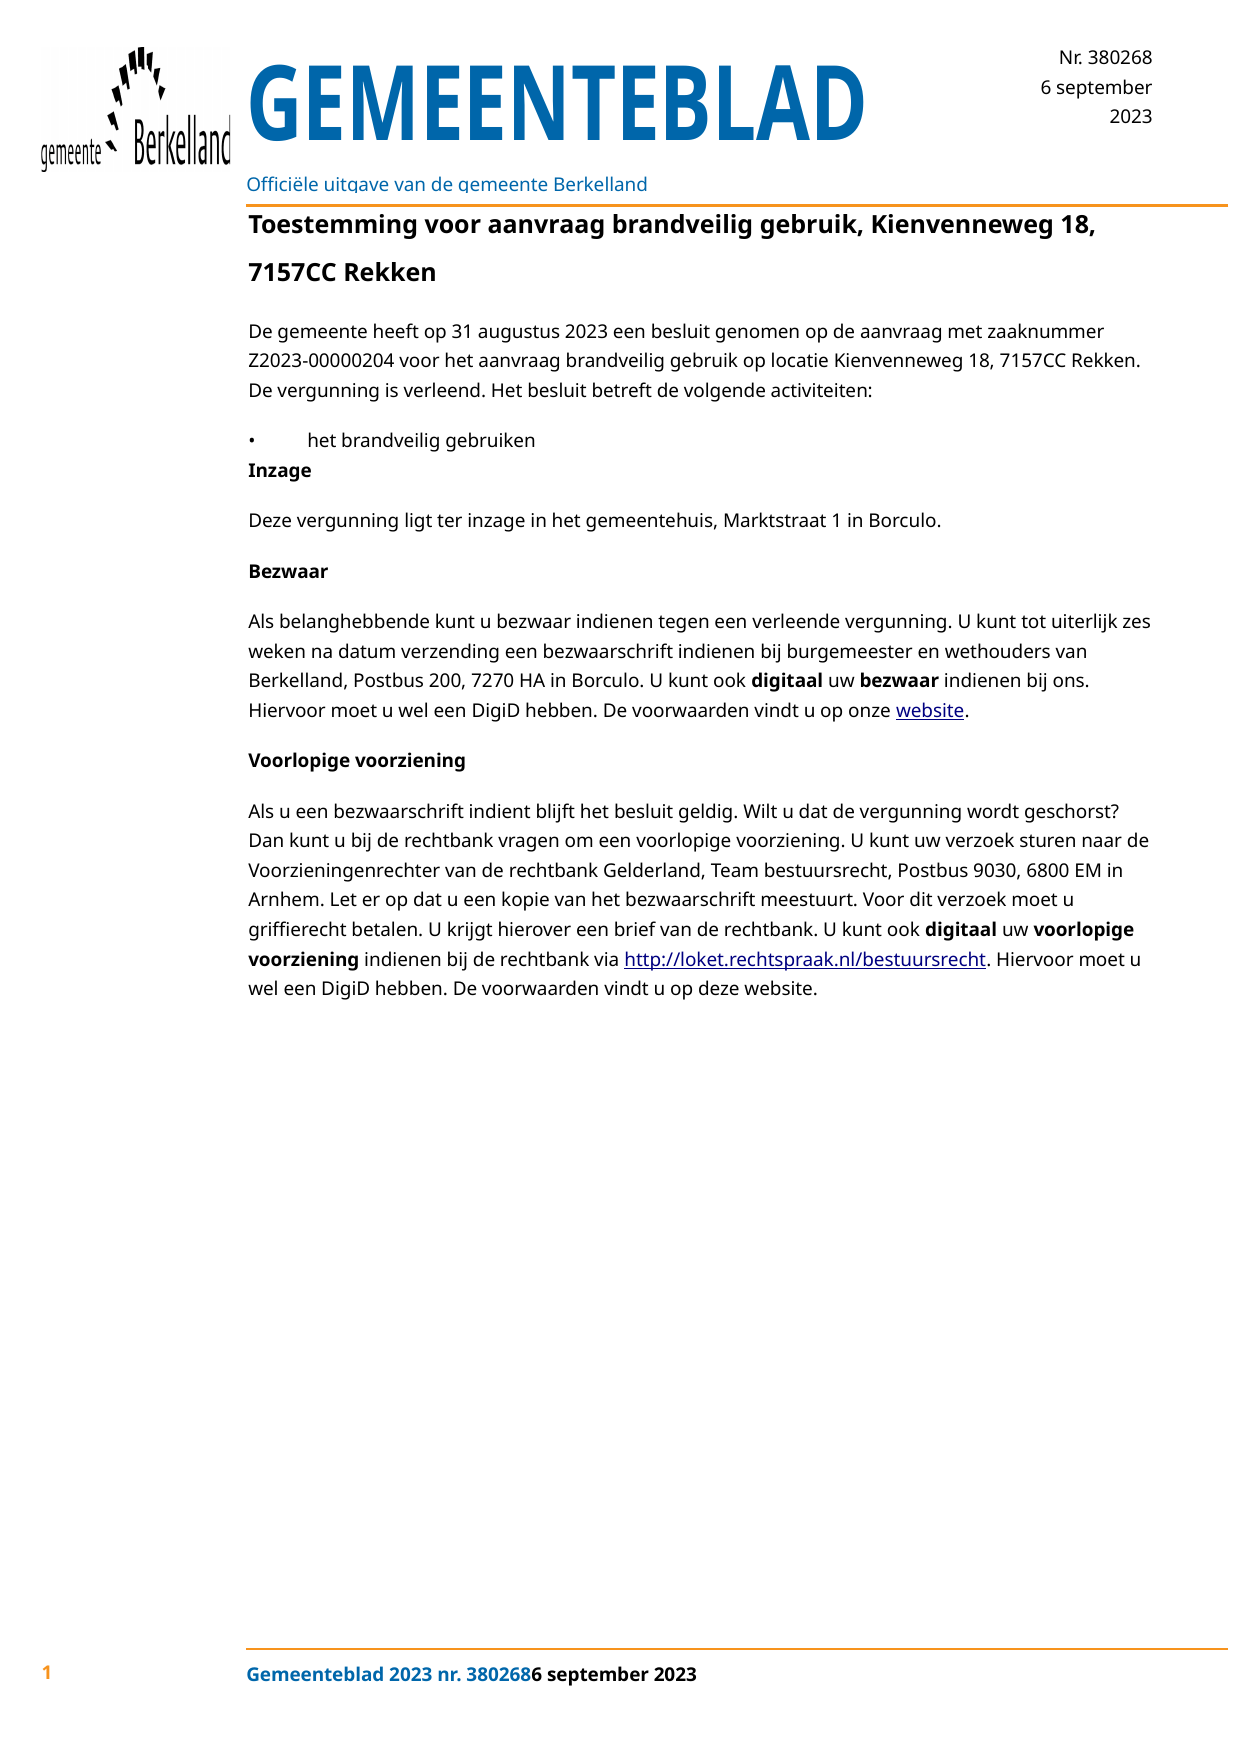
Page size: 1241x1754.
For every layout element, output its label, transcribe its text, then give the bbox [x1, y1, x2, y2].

picture [41, 47, 231, 172]
text Deze vergunning ligt ter inzage in het gemeentehuis, Marktstraat 1 in Borculo. [248, 507, 1152, 533]
text Voorlopige voorziening [248, 747, 1152, 773]
text Als u een bezwaarschrift indient blijft het besluit geldig. Wilt u dat de vergunning wordt geschorst? Dan kunt u bij de rechtbank vragen om een voorlopige voorziening. U kunt uw verzoek sturen naar de Voorzieningenrechter van de rechtbank Gelderland, Team bestuursrecht, Postbus 9030, 6800 EM in Arnhem. Let er op dat u een kopie van het bezwaarschrift meestuurt. Voor dit verzoek moet u griffierecht betalen. U krijgt hierover een brief van de rechtbank. U kunt ook digitaal uw voorlopige voorziening indienen bij de rechtbank via http://loket.rechtspraak.nl/bestuursrecht. Hiervoor moet u wel een DigiD hebben. De voorwaarden vindt u op deze website. [248, 798, 1152, 1001]
text Als belanghebbende kunt u bezwaar indienen tegen een verleende vergunning. U kunt tot uiterlijk zes weken na datum verzending een bezwaarschrift indienen bij burgemeester en wethouders van Berkelland, Postbus 200, 7270 HA in Borculo. U kunt ook digitaal uw bezwaar indienen bij ons. Hiervoor moet u wel een DigiD hebben. De voorwaarden vindt u op onze website. [248, 608, 1152, 723]
text De gemeente heeft op 31 augustus 2023 een besluit genomen op de aanvraag met zaaknummer Z2023-00000204 voor het aanvraag brandveilig gebruik op locatie Kienvenneweg 18, 7157CC Rekken. De vergunning is verleend. Het besluit betreft de volgende activiteiten: [248, 318, 1152, 403]
list het brandveilig gebruiken [248, 427, 1152, 453]
text Inzage [248, 457, 1152, 483]
text Bezwaar [248, 558, 1152, 584]
text Toestemming voor aanvraag brandveilig gebruik, Kienvenneweg 18, 7157CC Rekken [248, 207, 1152, 288]
